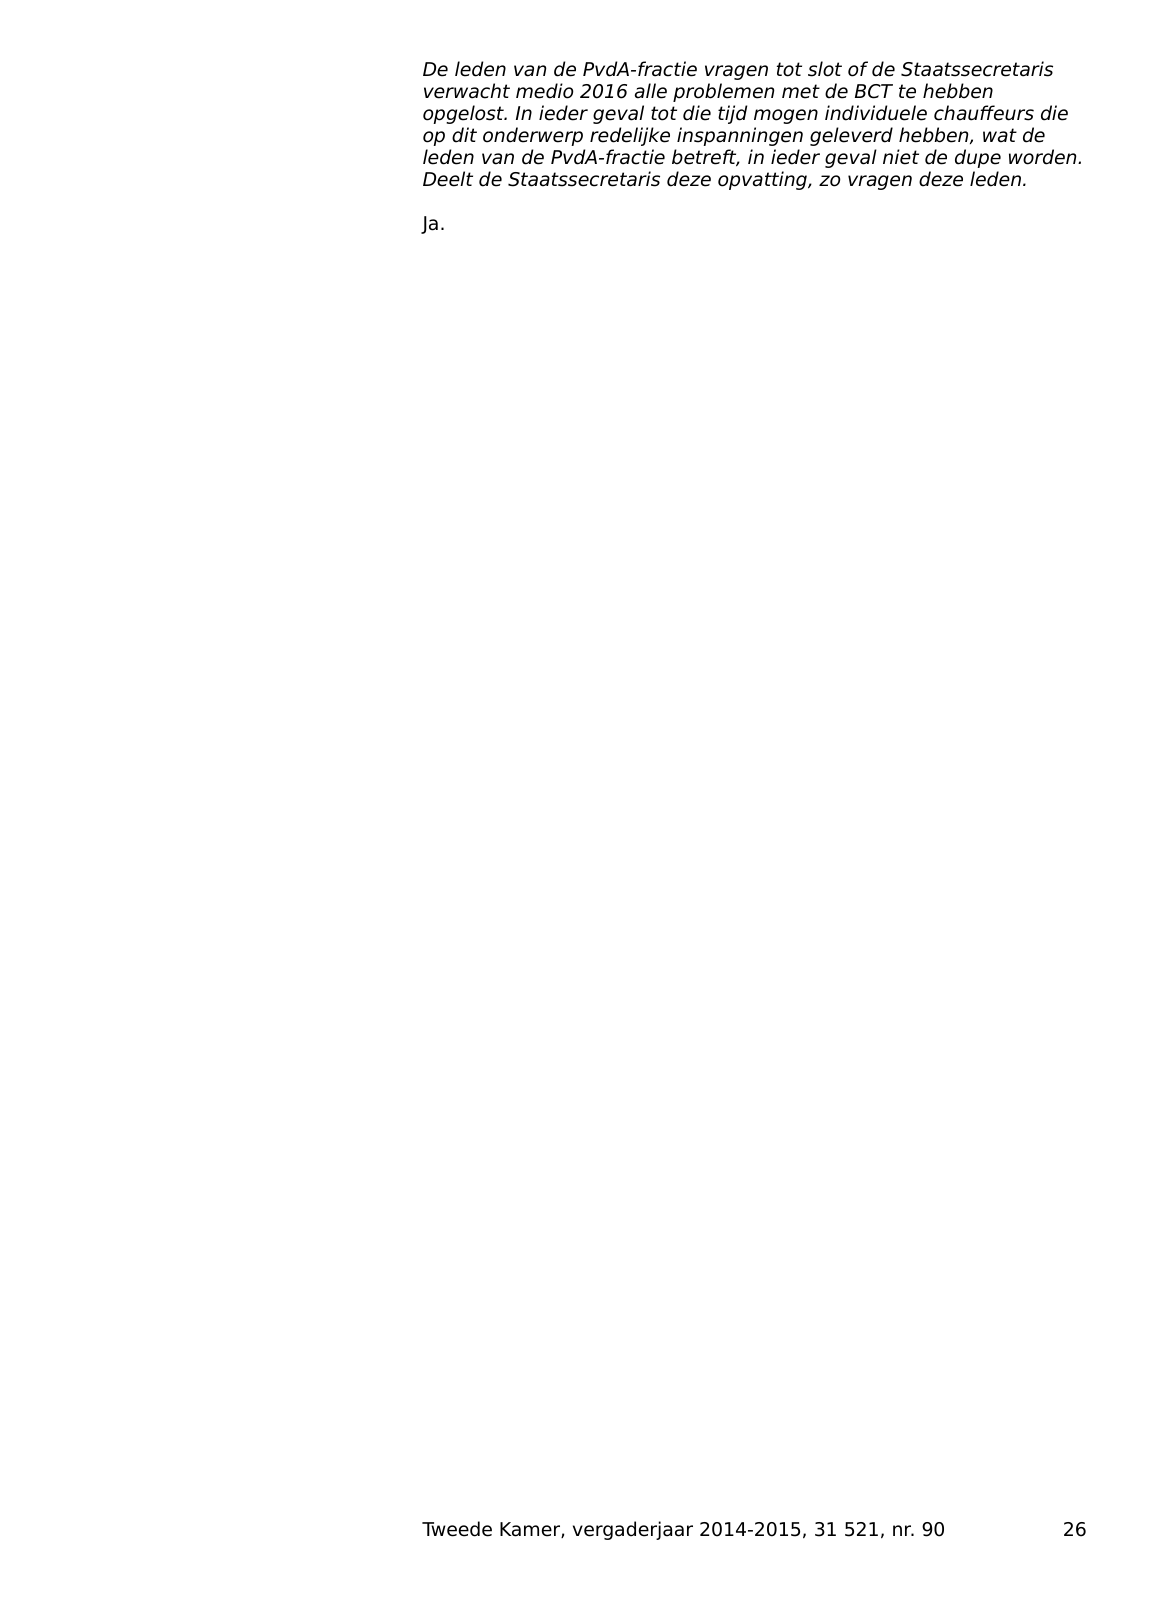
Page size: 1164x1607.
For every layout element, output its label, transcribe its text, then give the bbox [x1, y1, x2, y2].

text De leden van de PvdA-fractie vragen tot slot of de Staatssecretaris verwacht medio 2016 alle problemen met de BCT te hebben opgelost. In ieder geval tot die tijd mogen individuele chauffeurs die op dit onderwerp redelijke inspanningen geleverd hebben, wat de leden van de PvdA-fractie betreft, in ieder geval niet de dupe worden. Deelt de Staatssecretaris deze opvatting, zo vragen deze leden. [422, 59, 1087, 191]
text Ja. [422, 213, 1087, 235]
